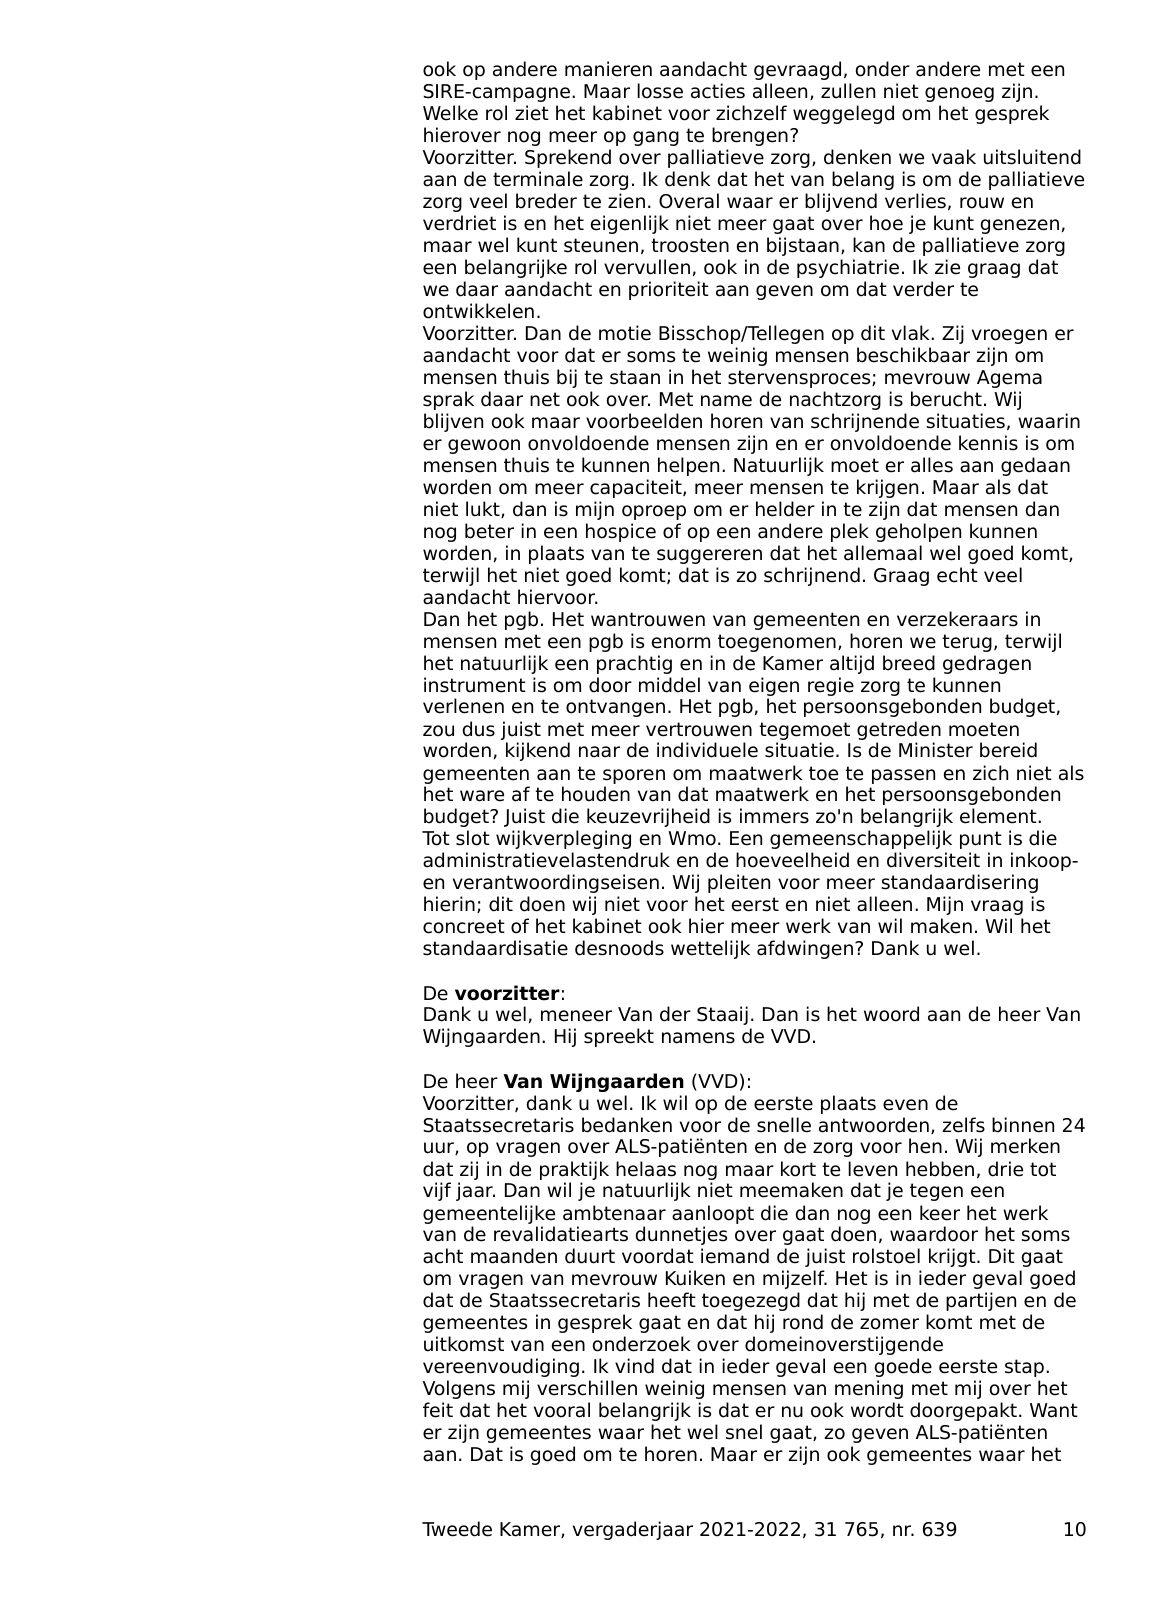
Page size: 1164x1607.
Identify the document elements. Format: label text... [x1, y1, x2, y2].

text Voorzitter. Sprekend over palliatieve zorg, denken we vaak uitsluitend aan de terminale zorg. Ik denk dat het van belang is om de palliatieve zorg veel breder te zien. Overal waar er blijvend verlies, rouw en verdriet is en het eigenlijk niet meer gaat over hoe je kunt genezen, maar wel kunt steunen, troosten en bijstaan, kan de palliatieve zorg een belangrijke rol vervullen, ook in de psychiatrie. Ik zie graag dat we daar aandacht en prioriteit aan geven om dat verder te ontwikkelen. [422, 147, 1087, 323]
text De heer Van Wijngaarden (VVD): [422, 1071, 1087, 1092]
text Dank u wel, meneer Van der Staaij. Dan is het woord aan de heer Van Wijngaarden. Hij spreekt namens de VVD. [422, 1004, 1087, 1048]
text De voorzitter: [422, 982, 1087, 1004]
text Voorzitter, dank u wel. Ik wil op de eerste plaats even de Staatssecretaris bedanken voor de snelle antwoorden, zelfs binnen 24 uur, op vragen over ALS-patiënten en de zorg voor hen. Wij merken dat zij in de praktijk helaas nog maar kort te leven hebben, drie tot vijf jaar. Dan wil je natuurlijk niet meemaken dat je tegen een gemeentelijke ambtenaar aanloopt die dan nog een keer het werk van de revalidatiearts dunnetjes over gaat doen, waardoor het soms acht maanden duurt voordat iemand de juist rolstoel krijgt. Dit gaat om vragen van mevrouw Kuiken en mijzelf. Het is in ieder geval goed dat de Staatssecretaris heeft toegezegd dat hij met de partijen en de gemeentes in gesprek gaat en dat hij rond de zomer komt met de uitkomst van een onderzoek over domeinoverstijgende vereenvoudiging. Ik vind dat in ieder geval een goede eerste stap. Volgens mij verschillen weinig mensen van mening met mij over het feit dat het vooral belangrijk is dat er nu ook wordt doorgepakt. Want er zijn gemeentes waar het wel snel gaat, zo geven ALS-patiënten aan. Dat is goed om te horen. Maar er zijn ook gemeentes waar het [422, 1092, 1087, 1466]
text Tot slot wijkverpleging en Wmo. Een gemeenschappelijk punt is die administratievelastendruk en de hoeveelheid en diversiteit in inkoop- en verantwoordingseisen. Wij pleiten voor meer standaardisering hierin; dit doen wij niet voor het eerst en niet alleen. Mijn vraag is concreet of het kabinet ook hier meer werk van wil maken. Wil het standaardisatie desnoods wettelijk afdwingen? Dank u wel. [422, 828, 1087, 960]
text Voorzitter. Dan de motie Bisschop/Tellegen op dit vlak. Zij vroegen er aandacht voor dat er soms te weinig mensen beschikbaar zijn om mensen thuis bij te staan in het stervensproces; mevrouw Agema sprak daar net ook over. Met name de nachtzorg is berucht. Wij blijven ook maar voorbeelden horen van schrijnende situaties, waarin er gewoon onvoldoende mensen zijn en er onvoldoende kennis is om mensen thuis te kunnen helpen. Natuurlijk moet er alles aan gedaan worden om meer capaciteit, meer mensen te krijgen. Maar als dat niet lukt, dan is mijn oproep om er helder in te zijn dat mensen dan nog beter in een hospice of op een andere plek geholpen kunnen worden, in plaats van te suggereren dat het allemaal wel goed komt, terwijl het niet goed komt; dat is zo schrijnend. Graag echt veel aandacht hiervoor. [422, 323, 1087, 608]
text ook op andere manieren aandacht gevraagd, onder andere met een SIRE-campagne. Maar losse acties alleen, zullen niet genoeg zijn. Welke rol ziet het kabinet voor zichzelf weggelegd om het gesprek hierover nog meer op gang te brengen? [422, 59, 1087, 147]
text Dan het pgb. Het wantrouwen van gemeenten en verzekeraars in mensen met een pgb is enorm toegenomen, horen we terug, terwijl het natuurlijk een prachtig en in de Kamer altijd breed gedragen instrument is om door middel van eigen regie zorg te kunnen verlenen en te ontvangen. Het pgb, het persoonsgebonden budget, zou dus juist met meer vertrouwen tegemoet getreden moeten worden, kijkend naar de individuele situatie. Is de Minister bereid gemeenten aan te sporen om maatwerk toe te passen en zich niet als het ware af te houden van dat maatwerk en het persoonsgebonden budget? Juist die keuzevrijheid is immers zo'n belangrijk element. [422, 608, 1087, 828]
